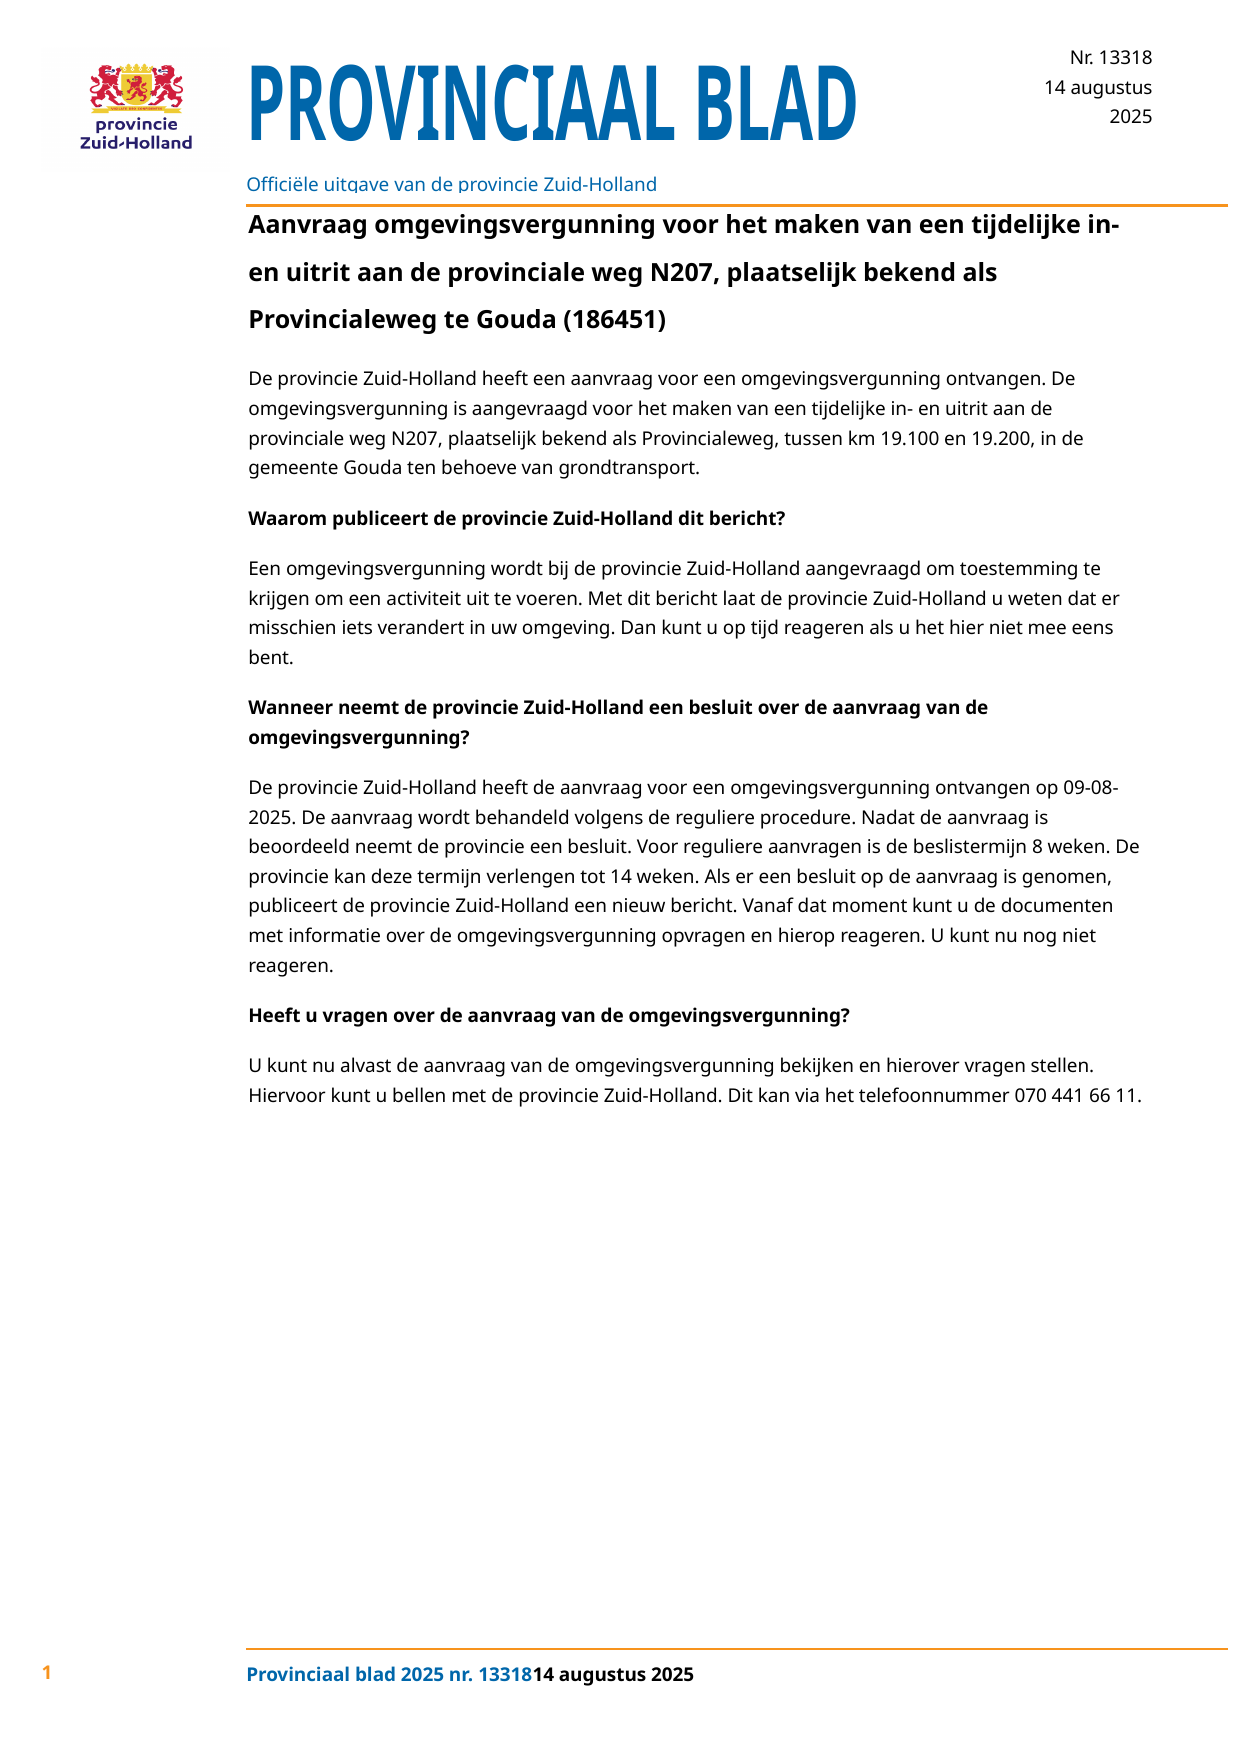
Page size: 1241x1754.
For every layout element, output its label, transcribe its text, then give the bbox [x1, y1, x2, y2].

text Wanneer neemt de provincie Zuid-Holland een besluit over de aanvraag van de omgevingsvergunning? [248, 694, 1152, 749]
text Waarom publiceert de provincie Zuid-Holland dit bericht? [248, 505, 1152, 530]
picture [41, 47, 231, 172]
text U kunt nu alvast de aanvraag van de omgevingsvergunning bekijken en hierover vragen stellen. Hiervoor kunt u bellen met de provincie Zuid-Holland. Dit kan via het telefoonnummer 070 441 66 11. [248, 1053, 1152, 1108]
text Aanvraag omgevingsvergunning voor het maken van een tijdelijke in- en uitrit aan de provinciale weg N207, plaatselijk bekend als Provincialeweg te Gouda (186451) [248, 207, 1152, 336]
text Heeft u vragen over de aanvraag van de omgevingsvergunning? [248, 1002, 1152, 1028]
text Een omgevingsvergunning wordt bij de provincie Zuid-Holland aangevraagd om toestemming te krijgen om een activiteit uit te voeren. Met dit bericht laat de provincie Zuid-Holland u weten dat er misschien iets verandert in uw omgeving. Dan kunt u op tijd reageren als u het hier niet mee eens bent. [248, 555, 1152, 669]
text De provincie Zuid-Holland heeft een aanvraag voor een omgevingsvergunning ontvangen. De omgevingsvergunning is aangevraagd voor het maken van een tijdelijke in- en uitrit aan de provinciale weg N207, plaatselijk bekend als Provincialeweg, tussen km 19.100 en 19.200, in de gemeente Gouda ten behoeve van grondtransport. [248, 366, 1152, 480]
text De provincie Zuid-Holland heeft de aanvraag voor een omgevingsvergunning ontvangen op 09-08-2025. De aanvraag wordt behandeld volgens de reguliere procedure. Nadat de aanvraag is beoordeeld neemt de provincie een besluit. Voor reguliere aanvragen is de beslistermijn 8 weken. De provincie kan deze termijn verlengen tot 14 weken. Als er een besluit op de aanvraag is genomen, publiceert de provincie Zuid-Holland een nieuw bericht. Vanaf dat moment kunt u de documenten met informatie over de omgevingsvergunning opvragen en hierop reageren. U kunt nu nog niet reageren. [248, 774, 1152, 977]
